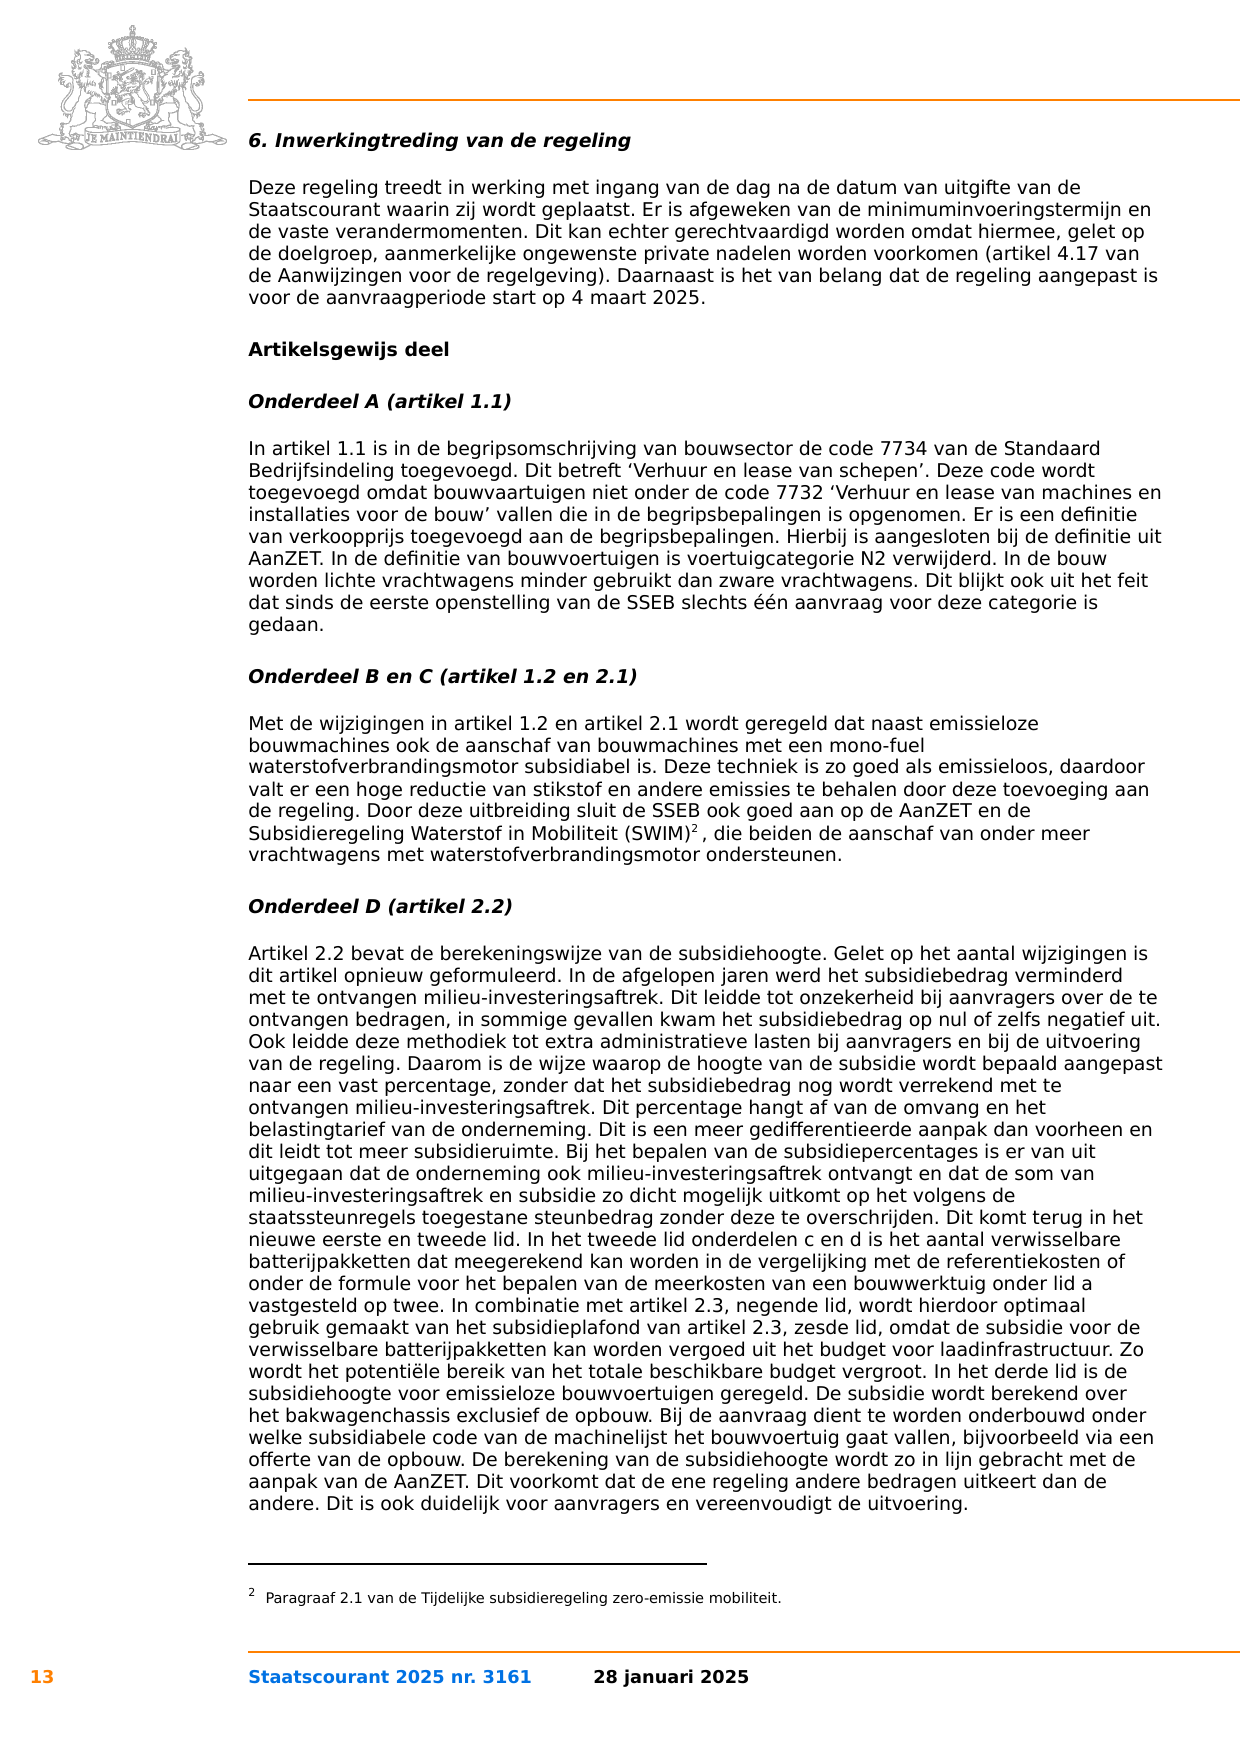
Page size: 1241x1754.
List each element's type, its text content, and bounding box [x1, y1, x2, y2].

subtitle Onderdeel D (artikel 2.2) [248, 896, 1163, 918]
subtitle Onderdeel A (artikel 1.1) [248, 391, 1163, 413]
subtitle 6. Inwerkingtreding van de regeling [248, 130, 1163, 152]
text Deze regeling treedt in werking met ingang van de dag na de datum van uitgifte van de Staatscourant waarin zij wordt geplaatst. Er is afgeweken van de minimuminvoeringstermijn en de vaste verandermomenten. Dit kan echter gerechtvaardigd worden omdat hiermee, gelet op de doelgroep, aanmerkelijke ongewenste private nadelen worden voorkomen (artikel 4.17 van de Aanwijzingen voor de regelgeving). Daarnaast is het van belang dat de regeling aangepast is voor de aanvraagperiode start op 4 maart 2025. [248, 177, 1163, 309]
subtitle Onderdeel B en C (artikel 1.2 en 2.1) [248, 666, 1163, 687]
text In artikel 1.1 is in de begripsomschrijving van bouwsector de code 7734 van de Standaard Bedrijfsindeling toegevoegd. Dit betreft ‘Verhuur en lease van schepen’. Deze code wordt toegevoegd omdat bouwvaartuigen niet onder de code 7732 ‘Verhuur en lease van machines en installaties voor de bouw’ vallen die in de begripsbepalingen is opgenomen. Er is een definitie van verkoopprijs toegevoegd aan de begripsbepalingen. Hierbij is aangesloten bij de definitie uit AanZET. In de definitie van bouwvoertuigen is voertuigcategorie N2 verwijderd. In de bouw worden lichte vrachtwagens minder gebruikt dan zware vrachtwagens. Dit blijkt ook uit het feit dat sinds de eerste openstelling van de SSEB slechts één aanvraag voor deze categorie is gedaan. [248, 438, 1163, 636]
text Met de wijzigingen in artikel 1.2 en artikel 2.1 wordt geregeld dat naast emissieloze bouwmachines ook de aanschaf van bouwmachines met een mono-fuel waterstofverbrandingsmotor subsidiabel is. Deze techniek is zo goed als emissieloos, daardoor valt er een hoge reductie van stikstof en andere emissies te behalen door deze toevoeging aan de regeling. Door deze uitbreiding sluit de SSEB ook goed aan op de AanZET en de Subsidieregeling Waterstof in Mobiliteit (SWIM), die beiden de aanschaf van onder meer vrachtwagens met waterstofverbrandingsmotor ondersteunen. [248, 712, 1163, 866]
subtitle Artikelsgewijs deel [248, 339, 1163, 361]
text Paragraaf 2.1 van de Tijdelijke subsidieregeling zero-emissie mobiliteit. [248, 1586, 1163, 1608]
picture [38, 25, 227, 150]
text Artikel 2.2 bevat de berekeningswijze van de subsidiehoogte. Gelet op het aantal wijzigingen is dit artikel opnieuw geformuleerd. In de afgelopen jaren werd het subsidiebedrag verminderd met te ontvangen milieu-investeringsaftrek. Dit leidde tot onzekerheid bij aanvragers over de te ontvangen bedragen, in sommige gevallen kwam het subsidiebedrag op nul of zelfs negatief uit. Ook leidde deze methodiek tot extra administratieve lasten bij aanvragers en bij de uitvoering van de regeling. Daarom is de wijze waarop de hoogte van de subsidie wordt bepaald aangepast naar een vast percentage, zonder dat het subsidiebedrag nog wordt verrekend met te ontvangen milieu-investeringsaftrek. Dit percentage hangt af van de omvang en het belastingtarief van de onderneming. Dit is een meer gedifferentieerde aanpak dan voorheen en dit leidt tot meer subsidieruimte. Bij het bepalen van de subsidiepercentages is er van uit uitgegaan dat de onderneming ook milieu-investeringsaftrek ontvangt en dat de som van milieu-investeringsaftrek en subsidie zo dicht mogelijk uitkomt op het volgens de staatssteunregels toegestane steunbedrag zonder deze te overschrijden. Dit komt terug in het nieuwe eerste en tweede lid. In het tweede lid onderdelen c en d is het aantal verwisselbare batterijpakketten dat meegerekend kan worden in de vergelijking met de referentiekosten of onder de formule voor het bepalen van de meerkosten van een bouwwerktuig onder lid a vastgesteld op twee. In combinatie met artikel 2.3, negende lid, wordt hierdoor optimaal gebruik gemaakt van het subsidieplafond van artikel 2.3, zesde lid, omdat de subsidie voor de verwisselbare batterijpakketten kan worden vergoed uit het budget voor laadinfrastructuur. Zo wordt het potentiële bereik van het totale beschikbare budget vergroot. In het derde lid is de subsidiehoogte voor emissieloze bouwvoertuigen geregeld. De subsidie wordt berekend over het bakwagenchassis exclusief de opbouw. Bij de aanvraag dient te worden onderbouwd onder welke subsidiabele code van de machinelijst het bouwvoertuig gaat vallen, bijvoorbeeld via een offerte van de opbouw. De berekening van de subsidiehoogte wordt zo in lijn gebracht met de aanpak van de AanZET. Dit voorkomt dat de ene regeling andere bedragen uitkeert dan de andere. Dit is ook duidelijk voor aanvragers en vereenvoudigt de uitvoering. [248, 943, 1163, 1515]
